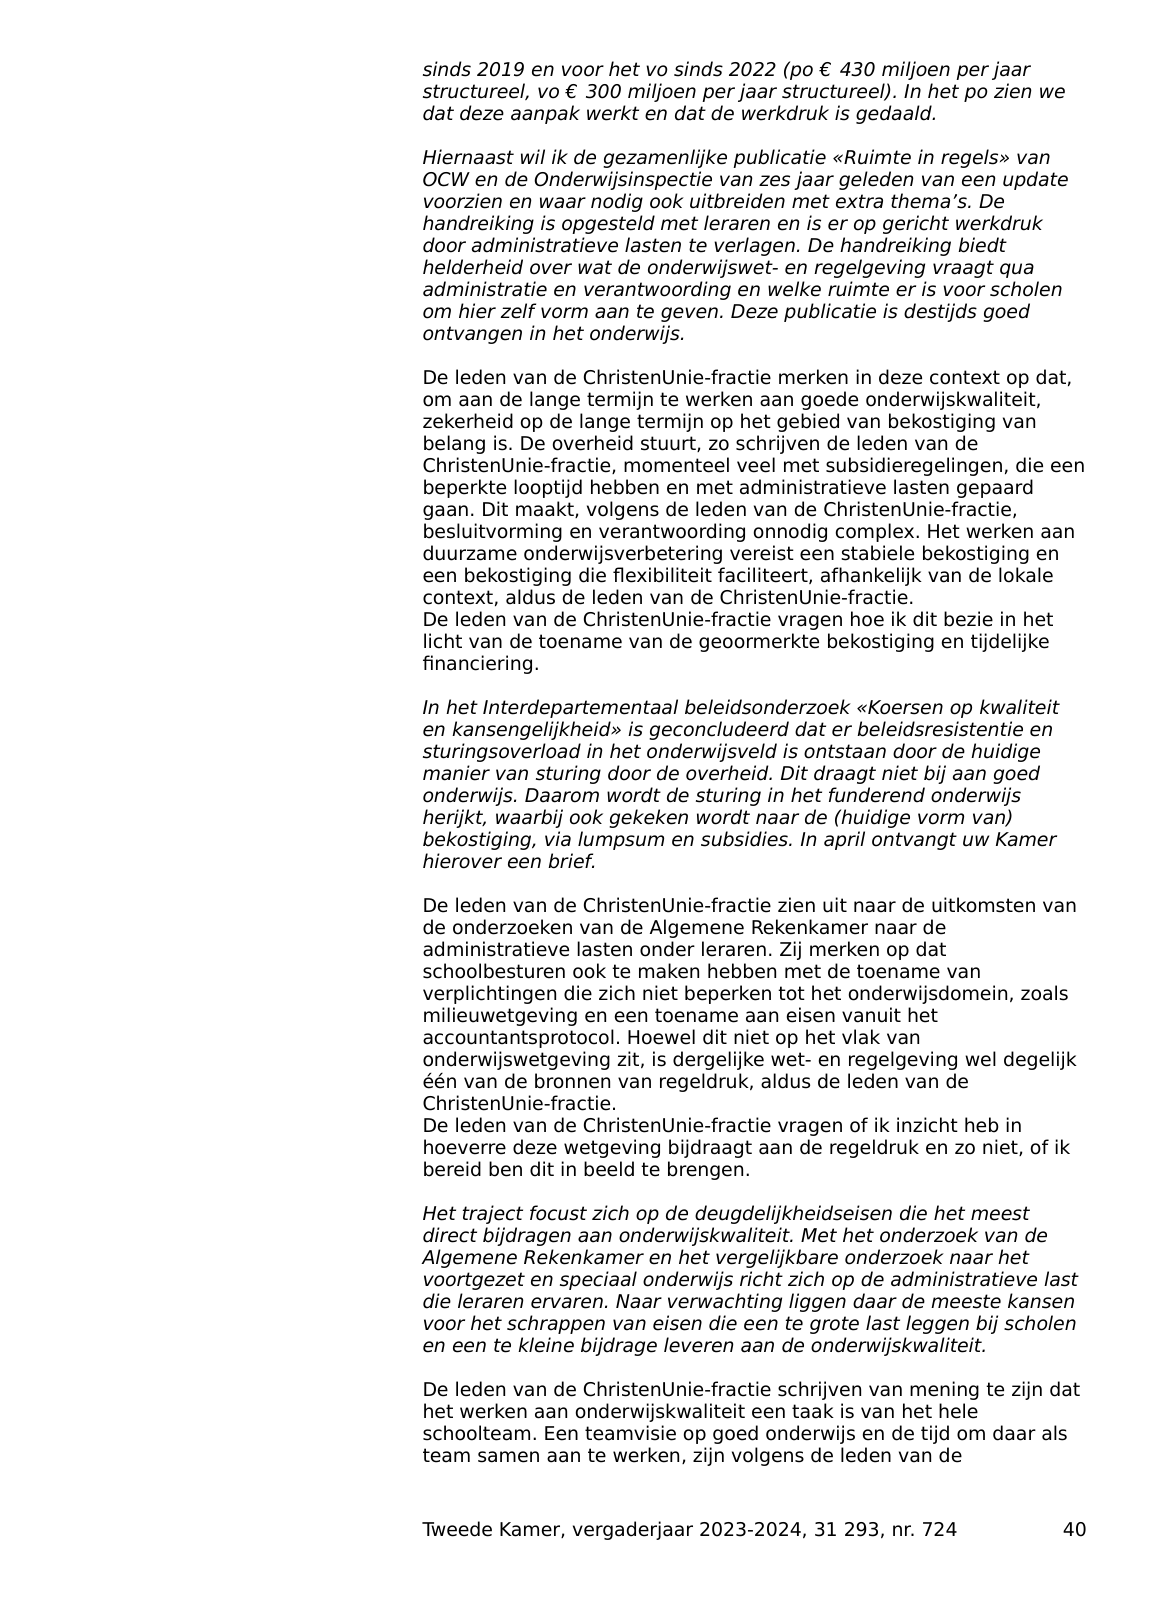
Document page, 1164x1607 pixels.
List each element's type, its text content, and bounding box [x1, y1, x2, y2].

text De leden van de ChristenUnie-fractie vragen of ik inzicht heb in hoeverre deze wetgeving bijdraagt aan de regeldruk en zo niet, of ik bereid ben dit in beeld te brengen. [422, 1115, 1087, 1181]
text In het Interdepartementaal beleidsonderzoek «Koersen op kwaliteit en kansengelijkheid» is geconcludeerd dat er beleidsresistentie en sturingsoverload in het onderwijsveld is ontstaan door de huidige manier van sturing door de overheid. Dit draagt niet bij aan goed onderwijs. Daarom wordt de sturing in het funderend onderwijs herijkt, waarbij ook gekeken wordt naar de (huidige vorm van) bekostiging, via lumpsum en subsidies. In april ontvangt uw Kamer hierover een brief. [422, 697, 1087, 873]
text Het traject focust zich op de deugdelijkheidseisen die het meest direct bijdragen aan onderwijskwaliteit. Met het onderzoek van de Algemene Rekenkamer en het vergelijkbare onderzoek naar het voortgezet en speciaal onderwijs richt zich op de administratieve last die leraren ervaren. Naar verwachting liggen daar de meeste kansen voor het schrappen van eisen die een te grote last leggen bij scholen en een te kleine bijdrage leveren aan de onderwijskwaliteit. [422, 1203, 1087, 1357]
text De leden van de ChristenUnie-fractie schrijven van mening te zijn dat het werken aan onderwijskwaliteit een taak is van het hele schoolteam. Een teamvisie op goed onderwijs en de tijd om daar als team samen aan te werken, zijn volgens de leden van de [422, 1379, 1087, 1467]
text sinds 2019 en voor het vo sinds 2022 (po € 430 miljoen per jaar structureel, vo € 300 miljoen per jaar structureel). In het po zien we dat deze aanpak werkt en dat de werkdruk is gedaald. [422, 59, 1087, 125]
text De leden van de ChristenUnie-fractie merken in deze context op dat, om aan de lange termijn te werken aan goede onderwijskwaliteit, zekerheid op de lange termijn op het gebied van bekostiging van belang is. De overheid stuurt, zo schrijven de leden van de ChristenUnie-fractie, momenteel veel met subsidieregelingen, die een beperkte looptijd hebben en met administratieve lasten gepaard gaan. Dit maakt, volgens de leden van de ChristenUnie-fractie, besluitvorming en verantwoording onnodig complex. Het werken aan duurzame onderwijsverbetering vereist een stabiele bekostiging en een bekostiging die flexibiliteit faciliteert, afhankelijk van de lokale context, aldus de leden van de ChristenUnie-fractie. [422, 367, 1087, 609]
text De leden van de ChristenUnie-fractie vragen hoe ik dit bezie in het licht van de toename van de geoormerkte bekostiging en tijdelijke financiering. [422, 609, 1087, 675]
text Hiernaast wil ik de gezamenlijke publicatie «Ruimte in regels» van OCW en de Onderwijsinspectie van zes jaar geleden van een update voorzien en waar nodig ook uitbreiden met extra thema’s. De handreiking is opgesteld met leraren en is er op gericht werkdruk door administratieve lasten te verlagen. De handreiking biedt helderheid over wat de onderwijswet- en regelgeving vraagt qua administratie en verantwoording en welke ruimte er is voor scholen om hier zelf vorm aan te geven. Deze publicatie is destijds goed ontvangen in het onderwijs. [422, 147, 1087, 345]
text De leden van de ChristenUnie-fractie zien uit naar de uitkomsten van de onderzoeken van de Algemene Rekenkamer naar de administratieve lasten onder leraren. Zij merken op dat schoolbesturen ook te maken hebben met de toename van verplichtingen die zich niet beperken tot het onderwijsdomein, zoals milieuwetgeving en een toename aan eisen vanuit het accountantsprotocol. Hoewel dit niet op het vlak van onderwijswetgeving zit, is dergelijke wet- en regelgeving wel degelijk één van de bronnen van regeldruk, aldus de leden van de ChristenUnie-fractie. [422, 895, 1087, 1115]
